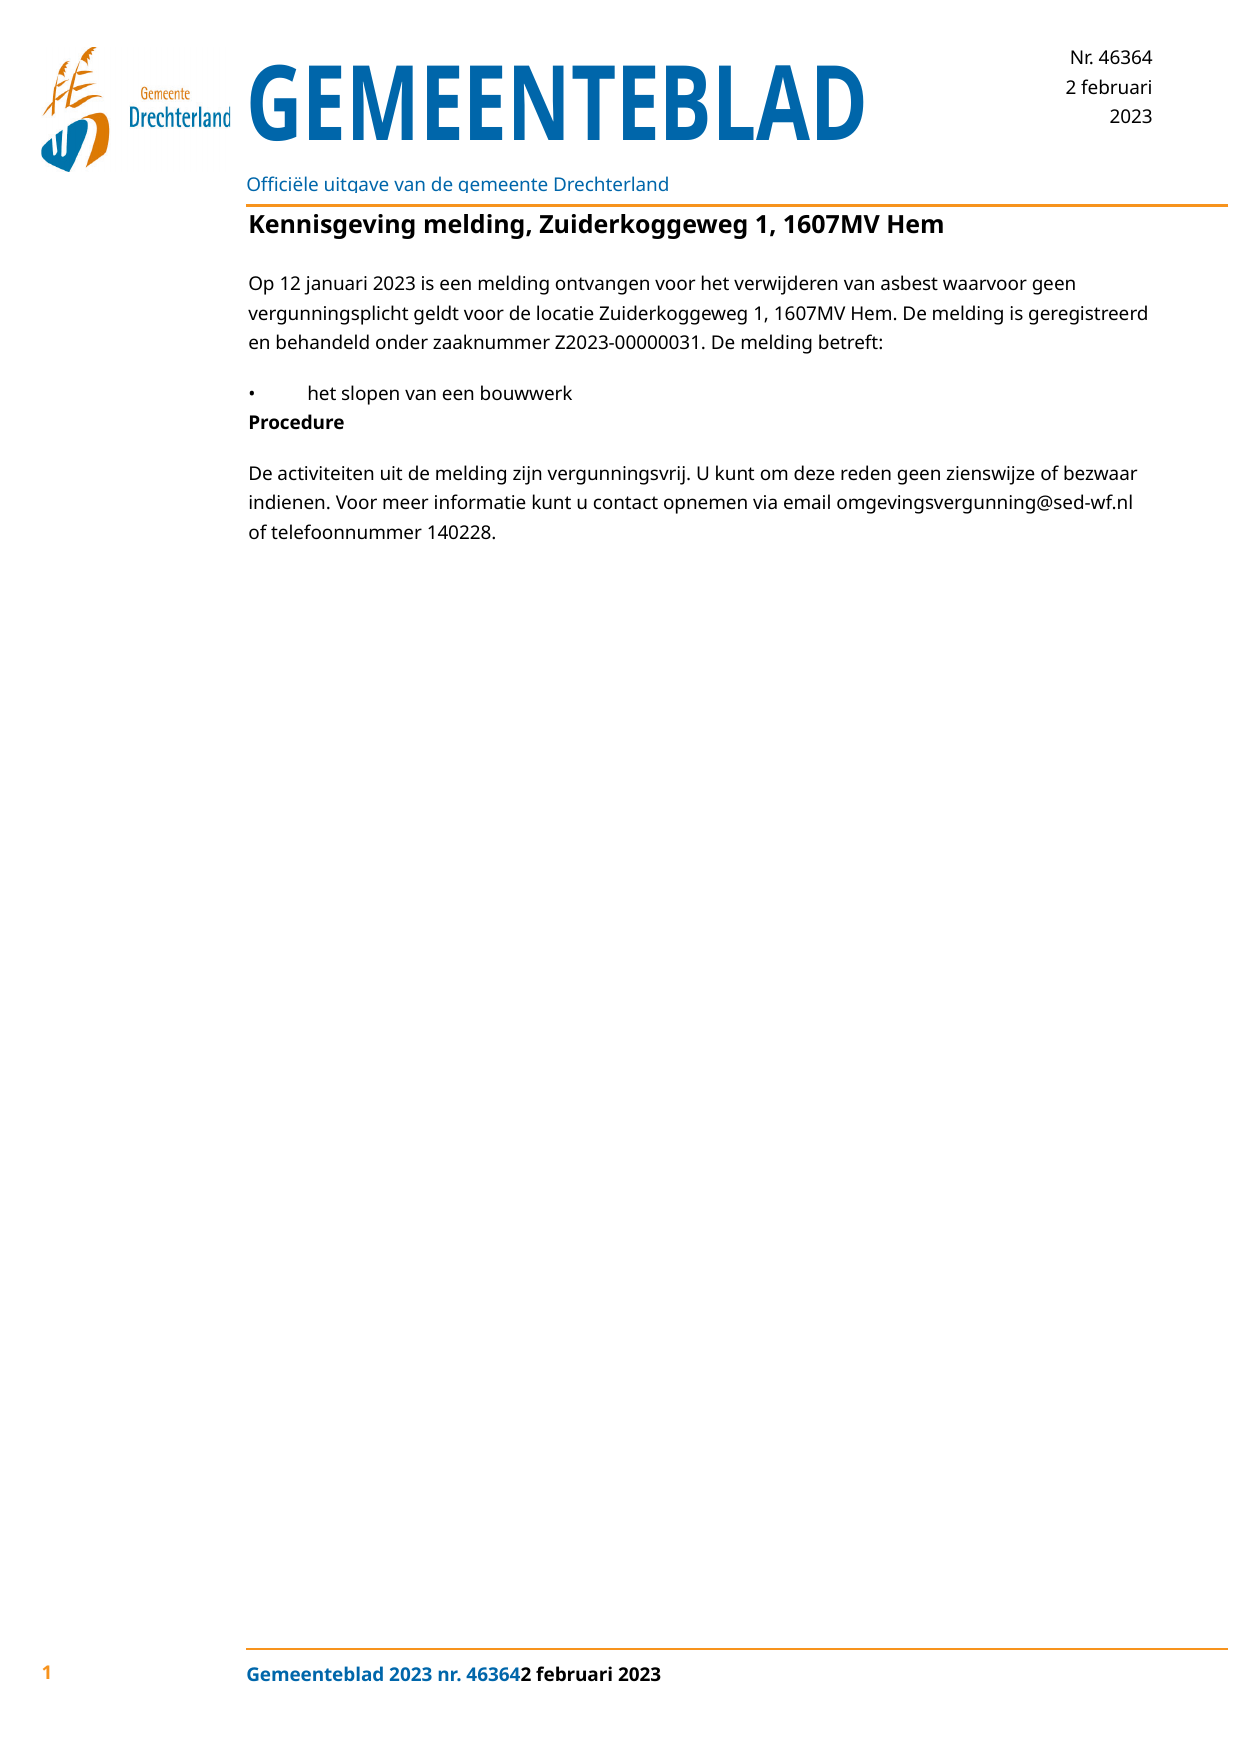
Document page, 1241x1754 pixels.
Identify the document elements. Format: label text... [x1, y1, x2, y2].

list het slopen van een bouwwerk [248, 380, 1152, 406]
picture [226, 115, 231, 124]
picture [41, 47, 231, 172]
text De activiteiten uit de melding zijn vergunningsvrij. U kunt om deze reden geen zienswijze of bezwaar indienen. Voor meer informatie kunt u contact opnemen via email omgevingsvergunning@sed-wf.nl of telefoonnummer 140228. [248, 460, 1152, 545]
text Procedure [248, 409, 1152, 435]
text Kennisgeving melding, Zuiderkoggeweg 1, 1607MV Hem [248, 207, 1152, 241]
picture [41, 158, 64, 172]
text Op 12 januari 2023 is een melding ontvangen voor het verwijderen van asbest waarvoor geen vergunningsplicht geldt voor de locatie Zuiderkoggeweg 1, 1607MV Hem. De melding is geregistreerd en behandeld onder zaaknummer Z2023-00000031. De melding betreft: [248, 270, 1152, 355]
